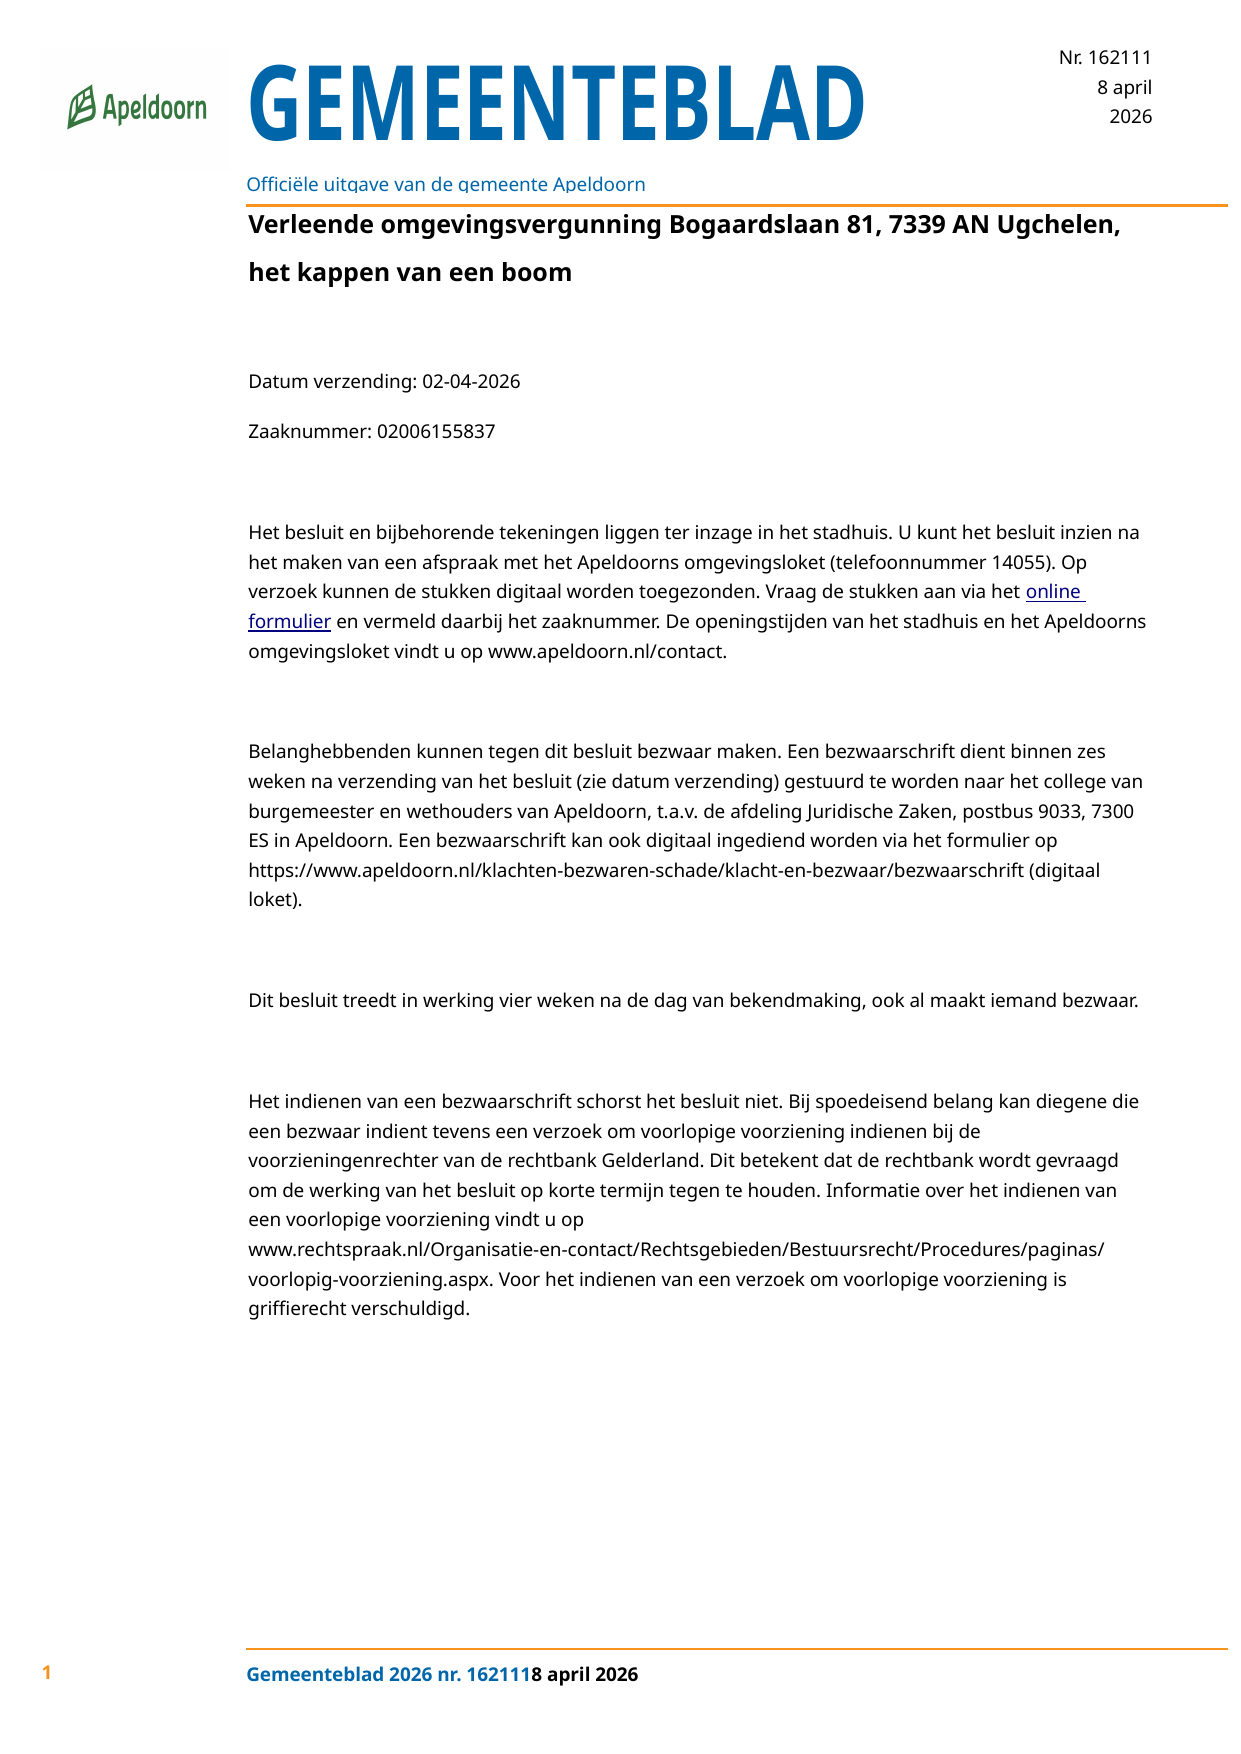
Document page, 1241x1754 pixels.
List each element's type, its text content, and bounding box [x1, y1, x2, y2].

text Belanghebbenden kunnen tegen dit besluit bezwaar maken. Een bezwaarschrift dient binnen zes weken na verzending van het besluit (zie datum verzending) gestuurd te worden naar het college van burgemeester en wethouders van Apeldoorn, t.a.v. de afdeling Juridische Zaken, postbus 9033, 7300 ES in Apeldoorn. Een bezwaarschrift kan ook digitaal ingediend worden via het formulier op https://www.apeldoorn.nl/klachten-bezwaren-schade/klacht-en-bezwaar/bezwaarschrift (digitaal loket). [248, 739, 1152, 912]
text Zaaknummer: 02006155837 [248, 419, 1152, 444]
text Het indienen van een bezwaarschrift schorst het besluit niet. Bij spoedeisend belang kan diegene die een bezwaar indient tevens een verzoek om voorlopige voorziening indienen bij de voorzieningenrechter van de rechtbank Gelderland. Dit betekent dat de rechtbank wordt gevraagd om de werking van het besluit op korte termijn tegen te houden. Informatie over het indienen van een voorlopige voorziening vindt u op www.rechtspraak.nl/Organisatie-en-contact/Rechtsgebieden/Bestuursrecht/Procedures/paginas/voorlopig-voorziening.aspx. Voor het indienen van een verzoek om voorlopige voorziening is griffierecht verschuldigd. [248, 1088, 1152, 1321]
text Dit besluit treedt in werking vier weken na de dag van bekendmaking, ook al maakt iemand bezwaar. [248, 987, 1152, 1013]
text Verleende omgevingsvergunning Bogaardslaan 81, 7339 AN Ugchelen, het kappen van een boom [248, 207, 1152, 288]
text Het besluit en bijbehorende tekeningen liggen ter inzage in het stadhuis. U kunt het besluit inzien na het maken van een afspraak met het Apeldoorns omgevingsloket (telefoonnummer 14055). Op verzoek kunnen de stukken digitaal worden toegezonden. Vraag de stukken aan via het online formulier en vermeld daarbij het zaaknummer. De openingstijden van het stadhuis en het Apeldoorns omgevingsloket vindt u op www.apeldoorn.nl/contact. [248, 519, 1152, 664]
picture [41, 47, 231, 172]
text Datum verzending: 02-04-2026 [248, 368, 1152, 394]
